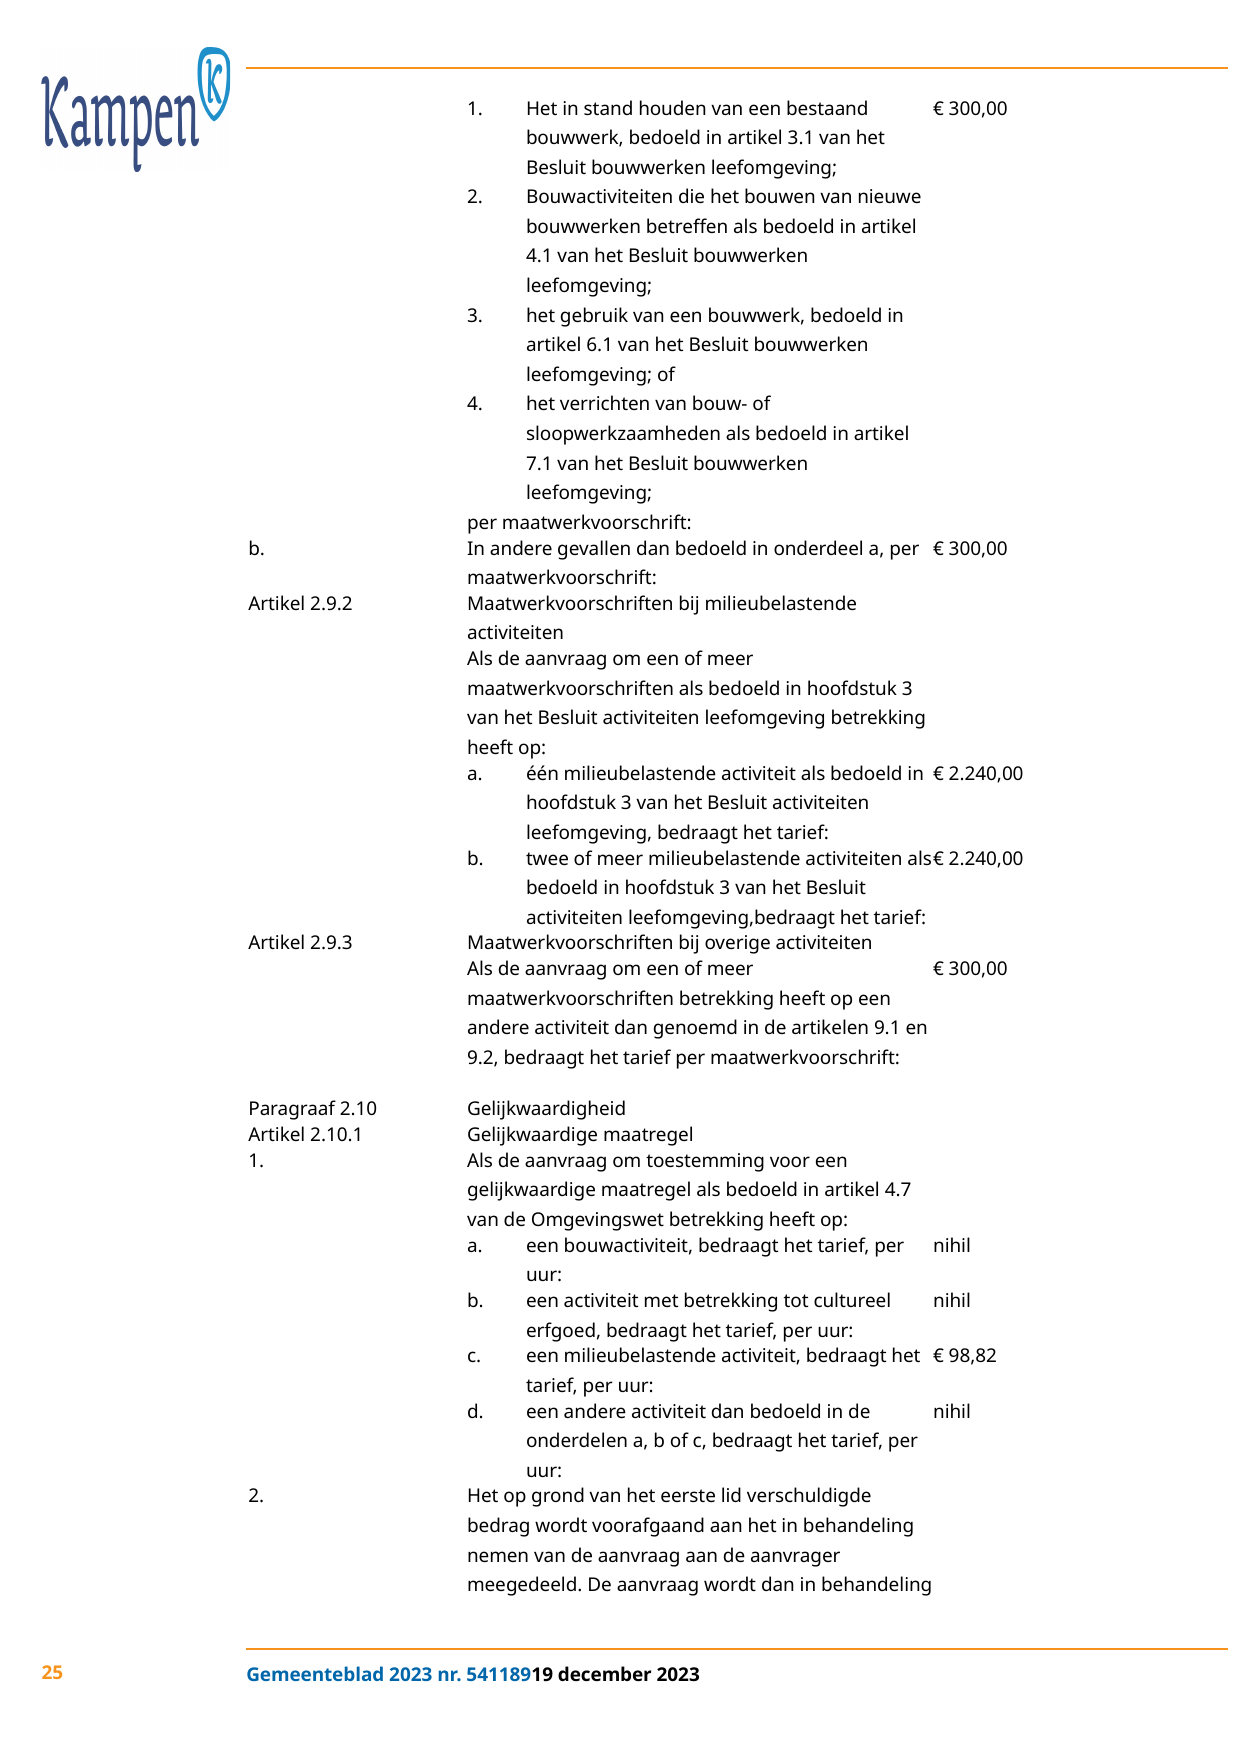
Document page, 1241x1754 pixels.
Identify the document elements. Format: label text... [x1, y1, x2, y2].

table_cell € 300,00 [933, 95, 1152, 535]
table_cell [248, 955, 467, 1070]
table_cell € 98,82 [933, 1343, 1152, 1398]
table_cell [933, 1121, 1152, 1147]
table_cell een andere activiteit dan bedoeld in de onderdelen a, b of c, bedraagt het tarief, per uur: [467, 1398, 933, 1483]
table_cell [248, 1343, 467, 1398]
table_cell 2. [248, 1483, 467, 1597]
table_cell nihil [933, 1232, 1152, 1287]
table_cell Artikel 2.10.1 [248, 1121, 467, 1147]
table_cell een activiteit met betrekking tot cultureel erfgoed, bedraagt het tarief, per uur: [467, 1287, 933, 1342]
table_cell [248, 1232, 467, 1287]
table_cell Het in stand houden van een bestaand bouwwerk, bedoeld in artikel 3.1 van het Besluit bouwwerken leefomgeving; Bouwactiviteiten die het bouwen van nieuwe bouwwerken betreffen als bedoeld in artikel 4.1 van het Besluit bouwwerken leefomgeving; het gebruik van een bouwwerk, bedoeld in artikel 6.1 van het Besluit bouwwerken leefomgeving; of het verrichten van bouw- of sloopwerkzaamheden als bedoeld in artikel 7.1 van het Besluit bouwwerken leefomgeving; per maatwerkvoorschrift: [467, 95, 933, 535]
table_cell € 2.240,00 [933, 760, 1152, 845]
table_cell Paragraaf 2.10 [248, 1096, 467, 1121]
table_cell 1. [248, 1147, 467, 1232]
table_cell [248, 95, 467, 535]
table_cell Als de aanvraag om een of meer maatwerkvoorschriften betrekking heeft op een andere activiteit dan genoemd in de artikelen 9.1 en 9.2, bedraagt het tarief per maatwerkvoorschrift: [467, 955, 933, 1070]
table_cell één milieubelastende activiteit als bedoeld in hoofdstuk 3 van het Besluit activiteiten leefomgeving, bedraagt het tarief: [467, 760, 933, 845]
table_cell Het op grond van het eerste lid verschuldigde bedrag wordt voorafgaand aan het in behandeling nemen van de aanvraag aan de aanvrager meegedeeld. De aanvraag wordt dan in behandeling [467, 1483, 933, 1597]
table_cell [933, 1147, 1152, 1232]
table_cell een milieubelastende activiteit, bedraagt het tarief, per uur: [467, 1343, 933, 1398]
table_cell een bouwactiviteit, bedraagt het tarief, per uur: [467, 1232, 933, 1287]
table_cell € 300,00 [933, 535, 1152, 590]
table_cell nihil [933, 1287, 1152, 1342]
table_cell [248, 1398, 467, 1483]
table_cell € 2.240,00 [933, 845, 1152, 929]
table_cell Maatwerkvoorschriften bij overige activiteiten [467, 930, 933, 955]
table_cell [933, 590, 1152, 645]
table_cell Gelijkwaardige maatregel [467, 1121, 933, 1147]
table_cell Als de aanvraag om een of meer maatwerkvoorschriften als bedoeld in hoofdstuk 3 van het Besluit activiteiten leefomgeving betrekking heeft op: [467, 645, 933, 760]
table_cell [248, 1070, 467, 1096]
table_cell [933, 1483, 1152, 1597]
table_cell [933, 930, 1152, 955]
table_cell Maatwerkvoorschriften bij milieubelastende activiteiten [467, 590, 933, 645]
table_cell [933, 1070, 1152, 1096]
table_cell [933, 645, 1152, 760]
table_cell [467, 1070, 933, 1096]
table_cell Gelijkwaardigheid [467, 1096, 933, 1121]
table_cell Artikel 2.9.3 [248, 930, 467, 955]
table_cell [933, 1096, 1152, 1121]
table_cell € 300,00 [933, 955, 1152, 1070]
table_cell [248, 845, 467, 929]
table_cell Als de aanvraag om toestemming voor een gelijkwaardige maatregel als bedoeld in artikel 4.7 van de Omgevingswet betrekking heeft op: [467, 1147, 933, 1232]
picture [41, 47, 231, 172]
table_cell In andere gevallen dan bedoeld in onderdeel a, per maatwerkvoorschrift: [467, 535, 933, 590]
table_cell nihil [933, 1398, 1152, 1483]
table_cell b. [248, 535, 467, 590]
table_cell twee of meer milieubelastende activiteiten als bedoeld in hoofdstuk 3 van het Besluit activiteiten leefomgeving,bedraagt het tarief: [467, 845, 933, 929]
table_cell [248, 760, 467, 845]
table_cell Artikel 2.9.2 [248, 590, 467, 645]
table_cell [248, 1287, 467, 1342]
table_cell [248, 645, 467, 760]
